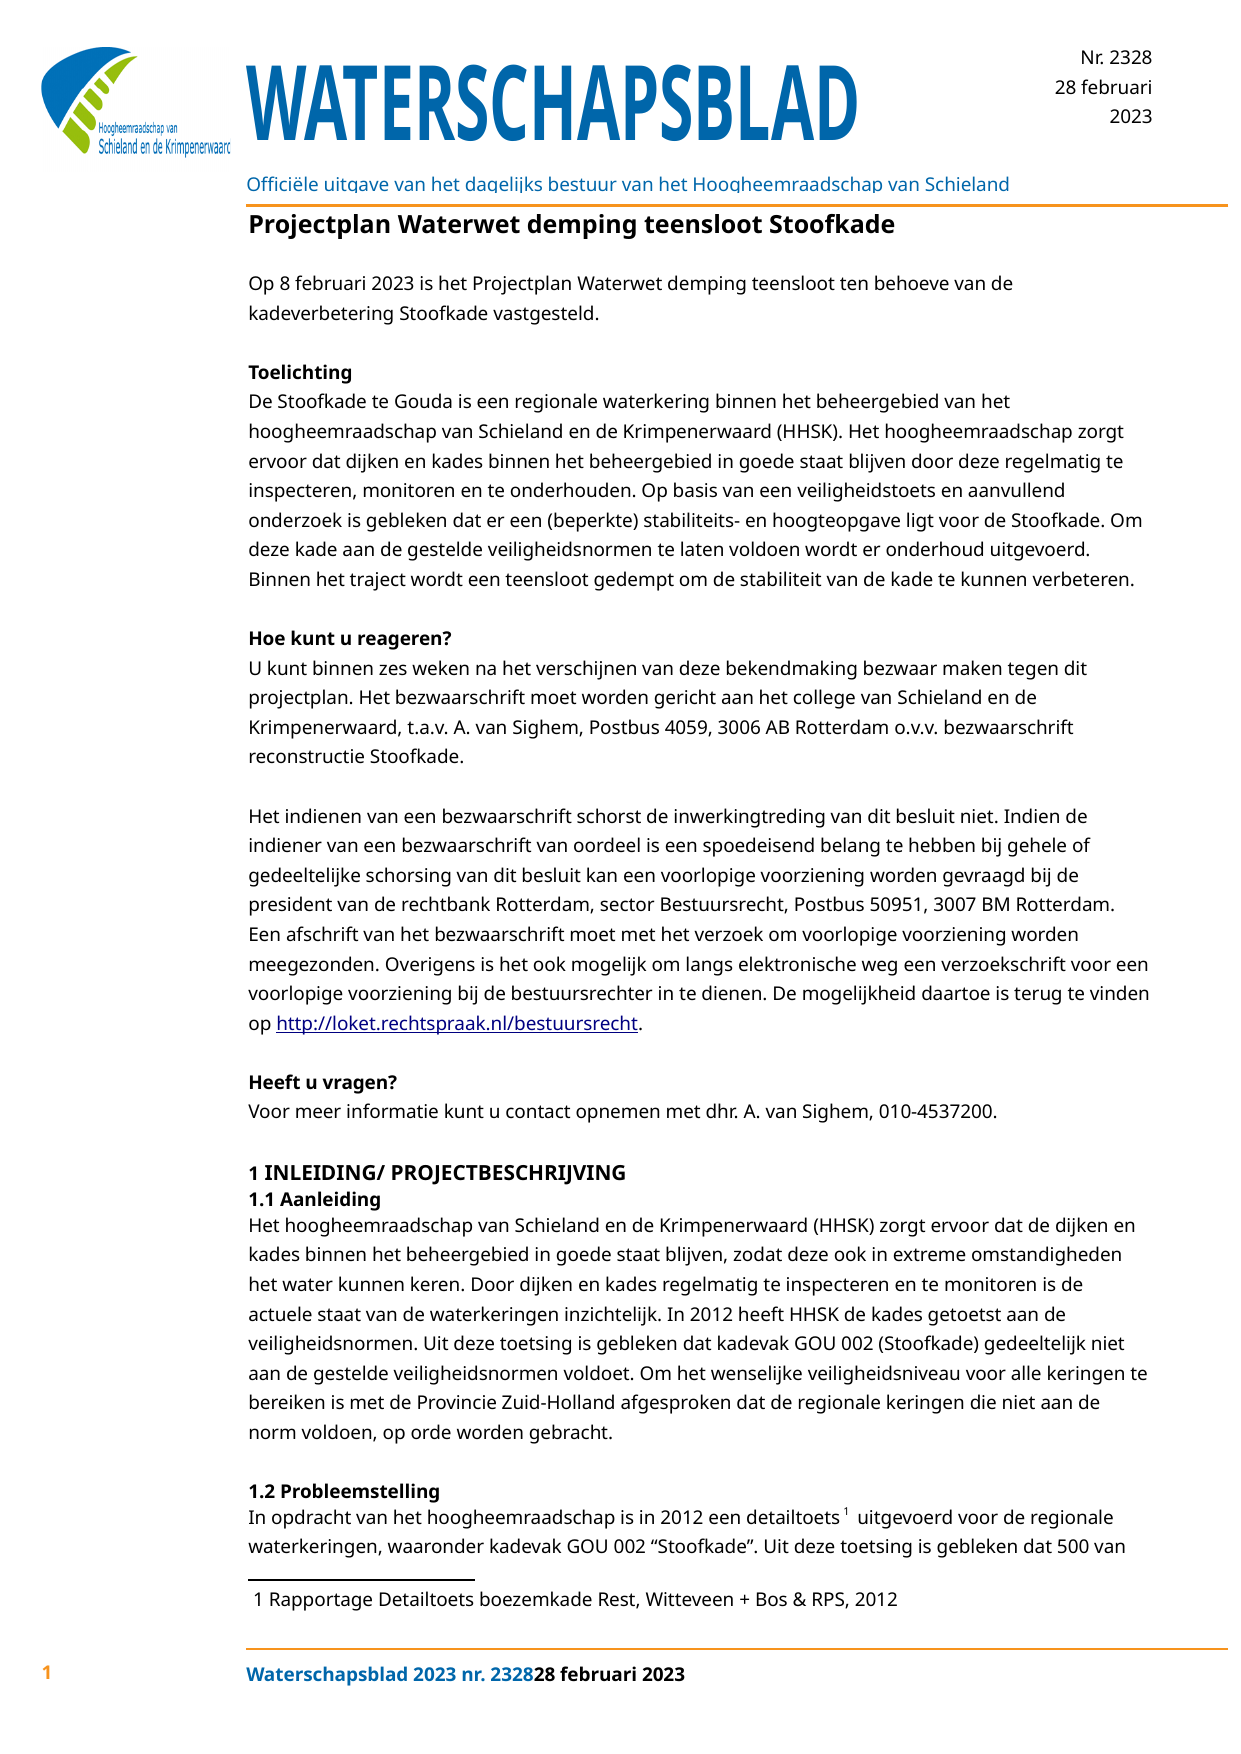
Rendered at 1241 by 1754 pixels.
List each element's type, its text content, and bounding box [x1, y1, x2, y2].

text Rapportage Detailtoets boezemkade Rest, Witteveen + Bos & RPS, 2012 [248, 1586, 1152, 1612]
text In opdracht van het hoogheemraadschap is in 2012 een detailtoets uitgevoerd voor de regionale waterkeringen, waaronder kadevak GOU 002 “Stoofkade”. Uit deze toetsing is gebleken dat 500 van [248, 1504, 1152, 1559]
text Hoe kunt u reageren? [248, 625, 1152, 651]
text Projectplan Waterwet demping teensloot Stoofkade [248, 207, 1152, 241]
picture [41, 47, 231, 172]
text Het hoogheemraadschap van Schieland en de Krimpenerwaard (HHSK) zorgt ervoor dat de dijken en kades binnen het beheergebied in goede staat blijven, zodat deze ook in extreme omstandigheden het water kunnen keren. Door dijken en kades regelmatig te inspecteren en te monitoren is de actuele staat van de waterkeringen inzichtelijk. In 2012 heeft HHSK de kades getoetst aan de veiligheidsnormen. Uit deze toetsing is gebleken dat kadevak GOU 002 (Stoofkade) gedeeltelijk niet aan de gestelde veiligheidsnormen voldoet. Om het wenselijke veiligheidsniveau voor alle keringen te bereiken is met de Provincie Zuid-Holland afgesproken dat de regionale keringen die niet aan de norm voldoen, op orde worden gebracht. [248, 1212, 1152, 1445]
text Voor meer informatie kunt u contact opnemen met dhr. A. van Sighem, 010-4537200. [248, 1099, 1152, 1124]
text 1 INLEIDING/ PROJECTBESCHRIJVING [248, 1158, 1152, 1186]
text 1.1 Aanleiding [248, 1186, 1152, 1212]
text Op 8 februari 2023 is het Projectplan Waterwet demping teensloot ten behoeve van de kadeverbetering Stoofkade vastgesteld. [248, 270, 1152, 326]
text Het indienen van een bezwaarschrift schorst de inwerkingtreding van dit besluit niet. Indien de indiener van een bezwaarschrift van oordeel is een spoedeisend belang te hebben bij gehele of gedeeltelijke schorsing van dit besluit kan een voorlopige voorziening worden gevraagd bij de president van de rechtbank Rotterdam, sector Bestuursrecht, Postbus 50951, 3007 BM Rotterdam. Een afschrift van het bezwaarschrift moet met het verzoek om voorlopige voorziening worden meegezonden. Overigens is het ook mogelijk om langs elektronische weg een verzoekschrift voor een voorlopige voorziening bij de bestuursrechter in te dienen. De mogelijkheid daartoe is terug te vinden op http://loket.rechtspraak.nl/bestuursrecht. [248, 803, 1152, 1036]
text 1.2 Probleemstelling [248, 1478, 1152, 1504]
text U kunt binnen zes weken na het verschijnen van deze bekendmaking bezwaar maken tegen dit projectplan. Het bezwaarschrift moet worden gericht aan het college van Schieland en de Krimpenerwaard, t.a.v. A. van Sighem, Postbus 4059, 3006 AB Rotterdam o.v.v. bezwaarschrift reconstructie Stoofkade. [248, 655, 1152, 769]
text Toelichting [248, 359, 1152, 385]
text Heeft u vragen? [248, 1069, 1152, 1095]
text De Stoofkade te Gouda is een regionale waterkering binnen het beheergebied van het hoogheemraadschap van Schieland en de Krimpenerwaard (HHSK). Het hoogheemraadschap zorgt ervoor dat dijken en kades binnen het beheergebied in goede staat blijven door deze regelmatig te inspecteren, monitoren en te onderhouden. Op basis van een veiligheidstoets en aanvullend onderzoek is gebleken dat er een (beperkte) stabiliteits- en hoogteopgave ligt voor de Stoofkade. Om deze kade aan de gestelde veiligheidsnormen te laten voldoen wordt er onderhoud uitgevoerd. Binnen het traject wordt een teensloot gedempt om de stabiliteit van de kade te kunnen verbeteren. [248, 389, 1152, 592]
